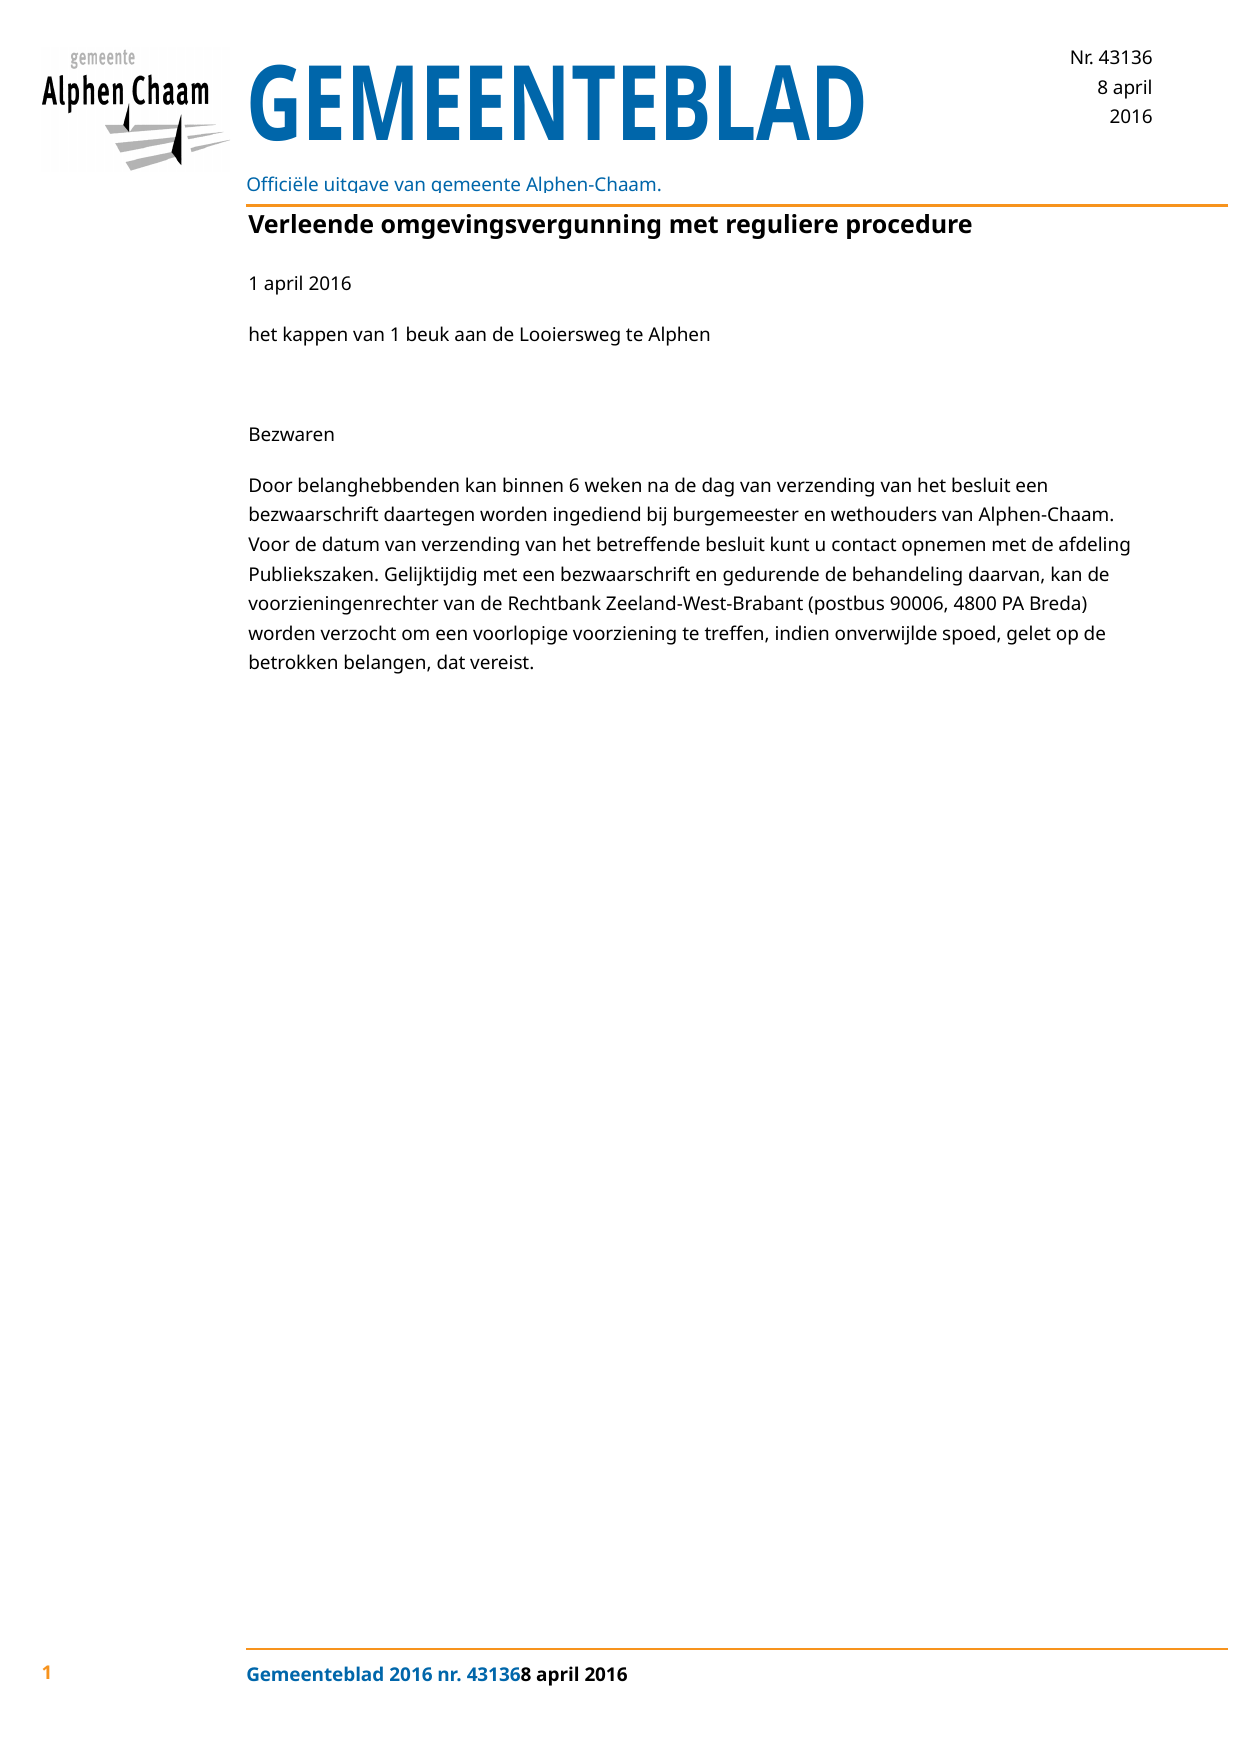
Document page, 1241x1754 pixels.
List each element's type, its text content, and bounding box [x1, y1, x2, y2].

text Door belanghebbenden kan binnen 6 weken na de dag van verzending van het besluit een bezwaarschrift daartegen worden ingediend bij burgemeester en wethouders van Alphen-Chaam. Voor de datum van verzending van het betreffende besluit kunt u contact opnemen met de afdeling Publiekszaken. Gelijktijdig met een bezwaarschrift en gedurende de behandeling daarvan, kan de voorzieningenrechter van de Rechtbank Zeeland-West-Brabant (postbus 90006, 4800 PA Breda) worden verzocht om een voorlopige voorziening te treffen, indien onverwijlde spoed, gelet op de betrokken belangen, dat vereist. [248, 472, 1152, 675]
text het kappen van 1 beuk aan de Looiersweg te Alphen [248, 321, 1152, 346]
text Verleende omgevingsvergunning met reguliere procedure [248, 207, 1152, 241]
picture [41, 47, 231, 172]
text Bezwaren [248, 422, 1152, 447]
text 1 april 2016 [248, 270, 1152, 296]
